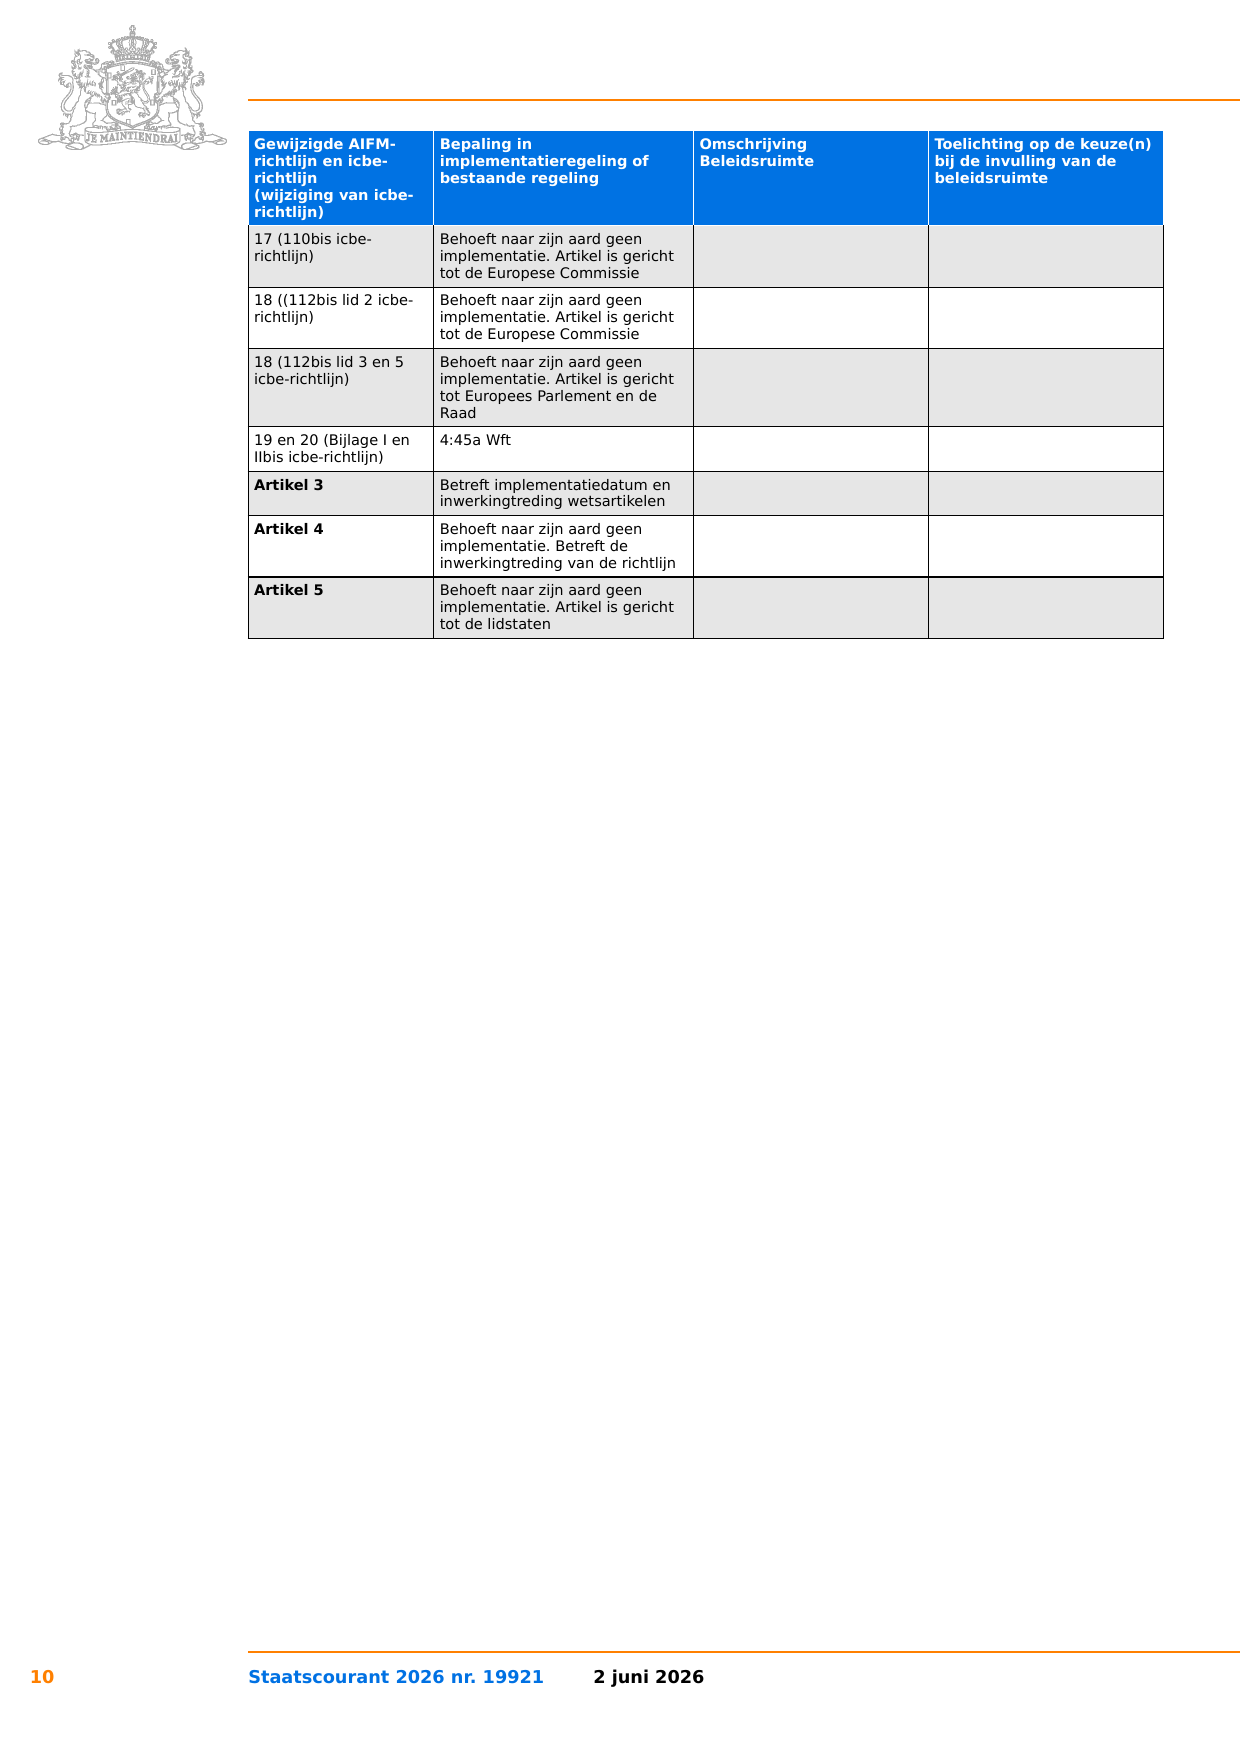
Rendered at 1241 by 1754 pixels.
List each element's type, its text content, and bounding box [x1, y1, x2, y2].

table_cell Artikel 4 [249, 516, 433, 576]
table_cell Behoeft naar zijn aard geen implementatie. Artikel is gericht tot de Europese Commissie [434, 226, 693, 287]
table_cell [929, 578, 1163, 638]
table_cell Artikel 3 [249, 472, 433, 515]
table_cell [929, 472, 1163, 515]
table_cell [694, 472, 928, 515]
table_cell 17 (110bis icbe-richtlijn) [249, 226, 433, 287]
table_cell Behoeft naar zijn aard geen implementatie. Betreft de inwerkingtreding van de richtlijn [434, 516, 693, 576]
table_cell Behoeft naar zijn aard geen implementatie. Artikel is gericht tot Europees Parlement en de Raad [434, 349, 693, 426]
table_header Gewijzigde AIFM-richtlijn en icbe-richtlijn (wijziging van icbe-richtlijn) [249, 131, 433, 225]
table_cell 4:45a Wft [434, 427, 693, 471]
table_cell [929, 349, 1163, 426]
table_cell 18 (112bis lid 3 en 5 icbe-richtlijn) [249, 349, 433, 426]
table_cell 18 ((112bis lid 2 icbe-richtlijn) [249, 288, 433, 348]
table_cell Betreft implementatiedatum en inwerkingtreding wetsartikelen [434, 472, 693, 515]
table_cell Artikel 5 [249, 578, 433, 638]
table_cell [694, 427, 928, 471]
table_cell [694, 516, 928, 576]
table_header Bepaling in implementatieregeling of bestaande regeling [434, 131, 693, 225]
table_cell 19 en 20 (Bijlage I en IIbis icbe-richtlijn) [249, 427, 433, 471]
table_header Omschrijving Beleidsruimte [694, 131, 928, 225]
table_cell Behoeft naar zijn aard geen implementatie. Artikel is gericht tot de Europese Commissie [434, 288, 693, 348]
table_cell [694, 578, 928, 638]
table_cell [929, 516, 1163, 576]
table_cell [929, 226, 1163, 287]
table_cell [694, 349, 928, 426]
table_header Toelichting op de keuze(n) bij de invulling van de beleidsruimte [929, 131, 1163, 225]
picture [38, 25, 227, 150]
table_cell [929, 427, 1163, 471]
table_cell [694, 288, 928, 348]
table_cell Behoeft naar zijn aard geen implementatie. Artikel is gericht tot de lidstaten [434, 578, 693, 638]
table_cell [929, 288, 1163, 348]
table_cell [694, 226, 928, 287]
